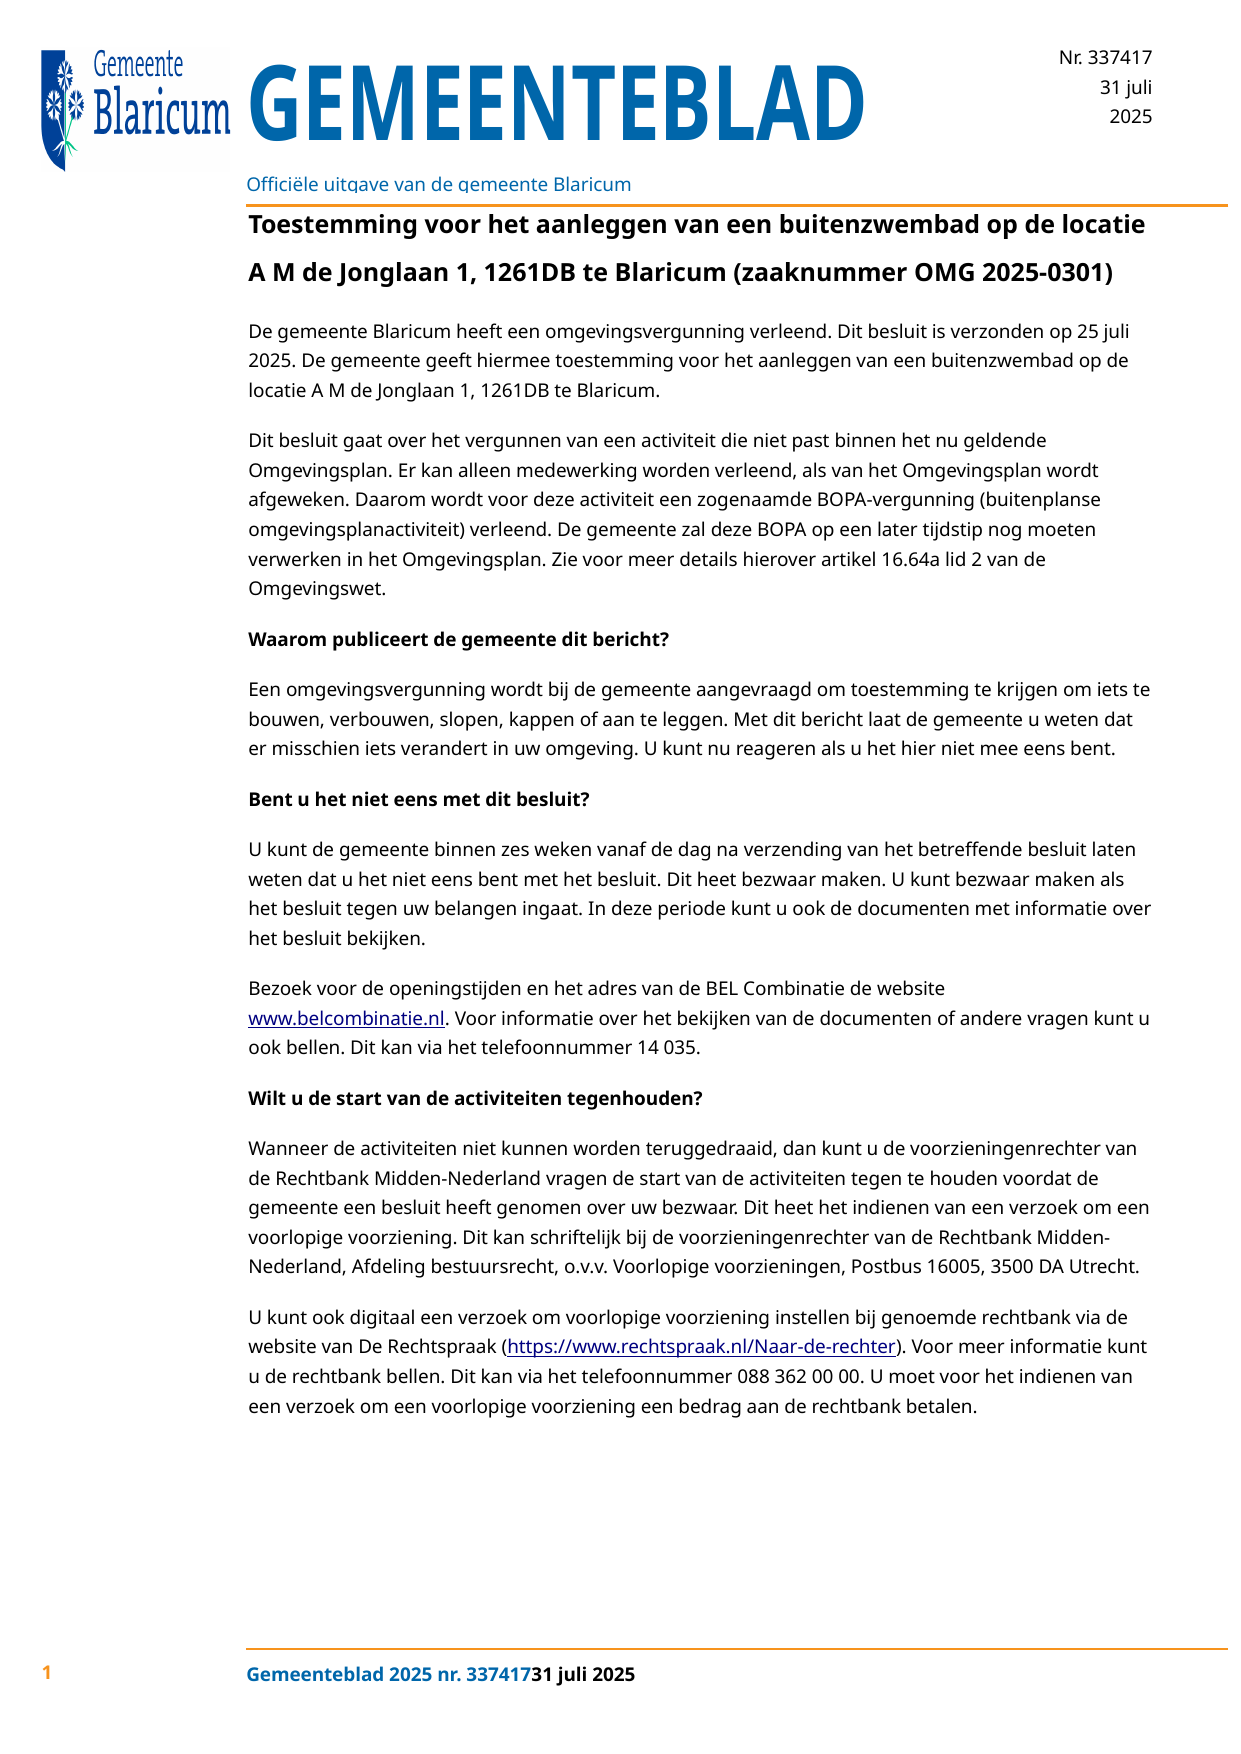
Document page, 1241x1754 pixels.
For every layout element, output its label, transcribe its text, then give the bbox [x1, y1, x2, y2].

text De gemeente Blaricum heeft een omgevingsvergunning verleend. Dit besluit is verzonden op 25 juli 2025. De gemeente geeft hiermee toestemming voor het aanleggen van een buitenzwembad op de locatie A M de Jonglaan 1, 1261DB te Blaricum. [248, 318, 1152, 403]
text Bent u het niet eens met dit besluit? [248, 786, 1152, 812]
text Waarom publiceert de gemeente dit bericht? [248, 626, 1152, 652]
picture [41, 47, 231, 172]
text Een omgevingsvergunning wordt bij de gemeente aangevraagd om toestemming te krijgen om iets te bouwen, verbouwen, slopen, kappen of aan te leggen. Met dit bericht laat de gemeente u weten dat er misschien iets verandert in uw omgeving. U kunt nu reageren als u het hier niet mee eens bent. [248, 676, 1152, 761]
text U kunt de gemeente binnen zes weken vanaf de dag na verzending van het betreffende besluit laten weten dat u het niet eens bent met het besluit. Dit heet bezwaar maken. U kunt bezwaar maken als het besluit tegen uw belangen ingaat. In deze periode kunt u ook de documenten met informatie over het besluit bekijken. [248, 836, 1152, 951]
text Bezoek voor de openingstijden en het adres van de BEL Combinatie de website www.belcombinatie.nl. Voor informatie over het bekijken van de documenten of andere vragen kunt u ook bellen. Dit kan via het telefoonnummer 14 035. [248, 975, 1152, 1060]
text U kunt ook digitaal een verzoek om voorlopige voorziening instellen bij genoemde rechtbank via de website van De Rechtspraak (https://www.rechtspraak.nl/Naar-de-rechter). Voor meer informatie kunt u de rechtbank bellen. Dit kan via het telefoonnummer 088 362 00 00. U moet voor het indienen van een verzoek om een voorlopige voorziening een bedrag aan de rechtbank betalen. [248, 1304, 1152, 1419]
text Dit besluit gaat over het vergunnen van een activiteit die niet past binnen het nu geldende Omgevingsplan. Er kan alleen medewerking worden verleend, als van het Omgevingsplan wordt afgeweken. Daarom wordt voor deze activiteit een zogenaamde BOPA-vergunning (buitenplanse omgevingsplanactiviteit) verleend. De gemeente zal deze BOPA op een later tijdstip nog moeten verwerken in het Omgevingsplan. Zie voor meer details hierover artikel 16.64a lid 2 van de Omgevingswet. [248, 427, 1152, 601]
text Wanneer de activiteiten niet kunnen worden teruggedraaid, dan kunt u de voorzieningenrechter van de Rechtbank Midden-Nederland vragen de start van de activiteiten tegen te houden voordat de gemeente een besluit heeft genomen over uw bezwaar. Dit heet het indienen van een verzoek om een voorlopige voorziening. Dit kan schriftelijk bij de voorzieningenrechter van de Rechtbank Midden-Nederland, Afdeling bestuursrecht, o.v.v. Voorlopige voorzieningen, Postbus 16005, 3500 DA Utrecht. [248, 1135, 1152, 1279]
text Toestemming voor het aanleggen van een buitenzwembad op de locatie A M de Jonglaan 1, 1261DB te Blaricum (zaaknummer OMG 2025-0301) [248, 207, 1152, 288]
text Wilt u de start van de activiteiten tegenhouden? [248, 1085, 1152, 1111]
